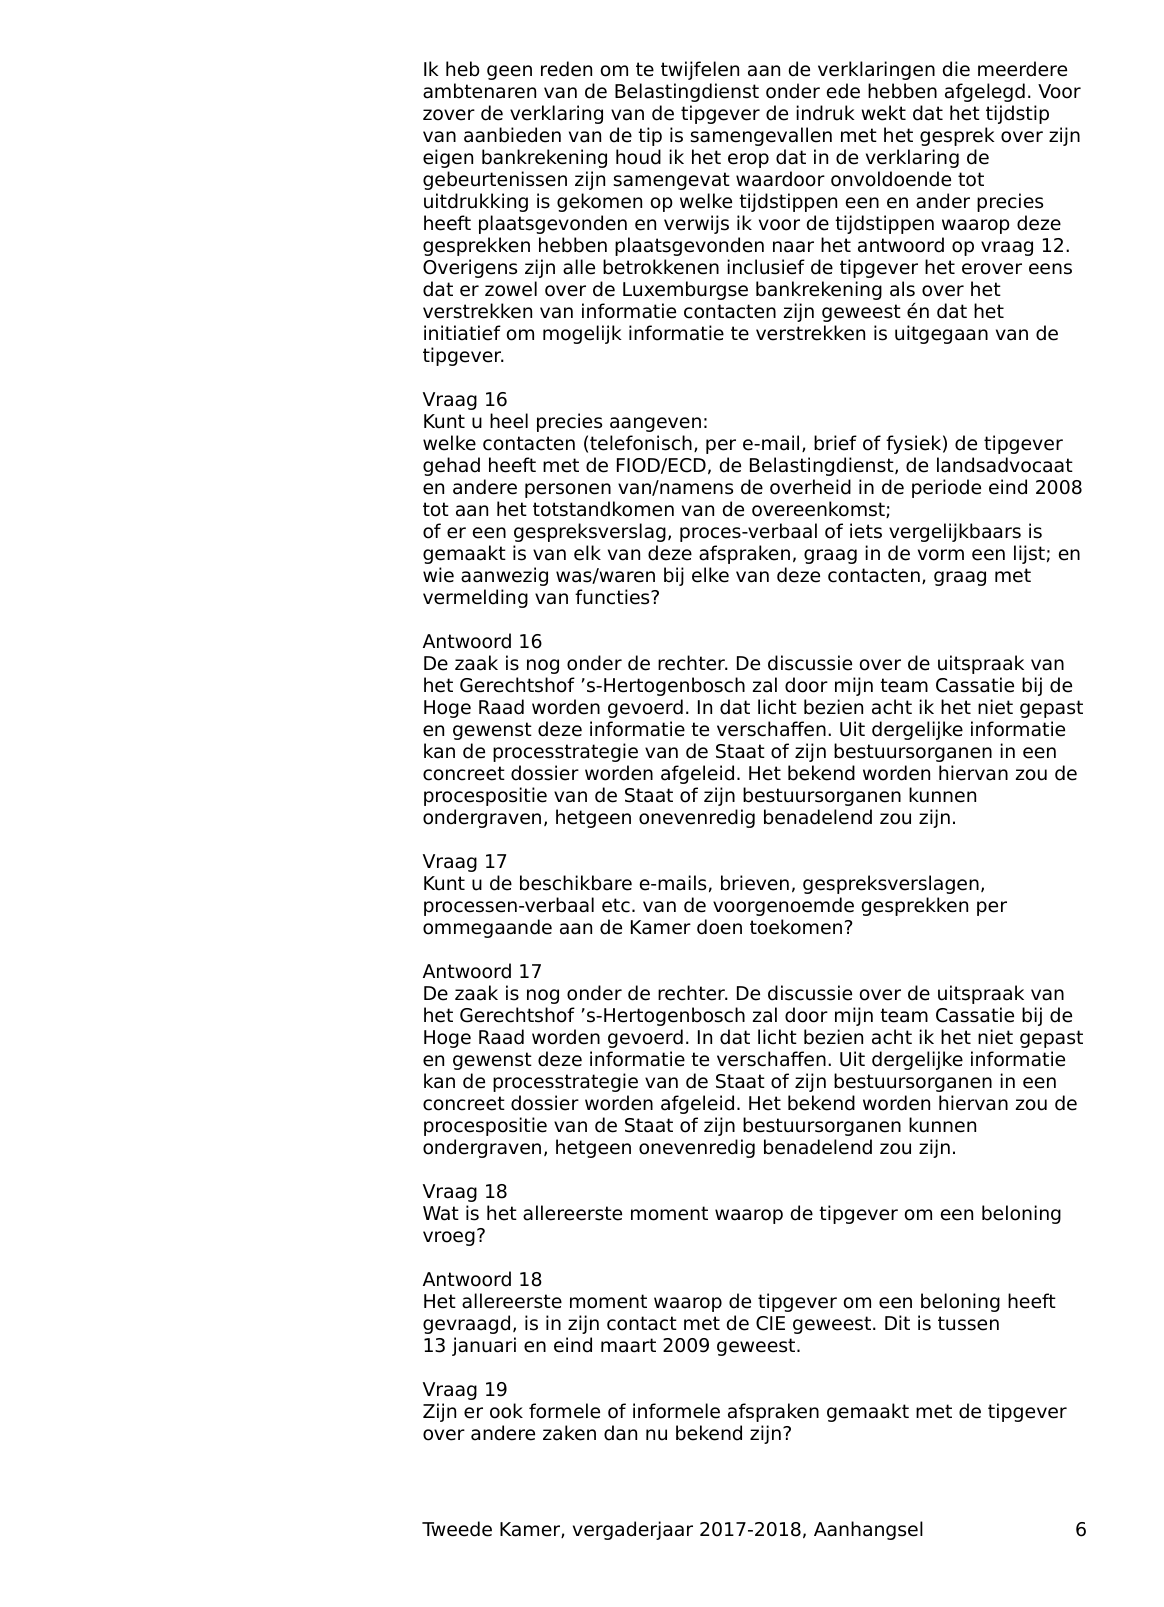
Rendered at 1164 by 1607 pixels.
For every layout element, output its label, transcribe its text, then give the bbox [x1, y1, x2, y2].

text De zaak is nog onder de rechter. De discussie over de uitspraak van het Gerechtshof ’s-Hertogenbosch zal door mijn team Cassatie bij de Hoge Raad worden gevoerd. In dat licht bezien acht ik het niet gepast en gewenst deze informatie te verschaffen. Uit dergelijke informatie kan de processtrategie van de Staat of zijn bestuursorganen in een concreet dossier worden afgeleid. Het bekend worden hiervan zou de procespositie van de Staat of zijn bestuursorganen kunnen ondergraven, hetgeen onevenredig benadelend zou zijn. [422, 653, 1087, 829]
text Het allereerste moment waarop de tipgever om een beloning heeft gevraagd, is in zijn contact met de CIE geweest. Dit is tussen 13 januari en eind maart 2009 geweest. [422, 1291, 1087, 1357]
text wie aanwezig was/waren bij elke van deze contacten, graag met vermelding van functies? [422, 565, 1087, 609]
text Kunt u de beschikbare e-mails, brieven, gespreksverslagen, processen-verbaal etc. van de voorgenoemde gesprekken per ommegaande aan de Kamer doen toekomen? [422, 873, 1087, 939]
text of er een gespreksverslag, proces-verbaal of iets vergelijkbaars is gemaakt is van elk van deze afspraken, graag in de vorm een lijst; en [422, 521, 1087, 565]
text Vraag 16 [422, 389, 1087, 411]
text Antwoord 17 [422, 961, 1087, 983]
text Vraag 18 [422, 1181, 1087, 1203]
text Antwoord 16 [422, 631, 1087, 653]
text Antwoord 18 [422, 1269, 1087, 1291]
text Vraag 19 [422, 1379, 1087, 1401]
text Vraag 17 [422, 851, 1087, 873]
text Ik heb geen reden om te twijfelen aan de verklaringen die meerdere ambtenaren van de Belastingdienst onder ede hebben afgelegd. Voor zover de verklaring van de tipgever de indruk wekt dat het tijdstip van aanbieden van de tip is samengevallen met het gesprek over zijn eigen bankrekening houd ik het erop dat in de verklaring de gebeurtenissen zijn samengevat waardoor onvoldoende tot uitdrukking is gekomen op welke tijdstippen een en ander precies heeft plaatsgevonden en verwijs ik voor de tijdstippen waarop deze gesprekken hebben plaatsgevonden naar het antwoord op vraag 12. Overigens zijn alle betrokkenen inclusief de tipgever het erover eens dat er zowel over de Luxemburgse bankrekening als over het verstrekken van informatie contacten zijn geweest én dat het initiatief om mogelijk informatie te verstrekken is uitgegaan van de tipgever. [422, 59, 1087, 367]
text welke contacten (telefonisch, per e-mail, brief of fysiek) de tipgever gehad heeft met de FIOD/ECD, de Belastingdienst, de landsadvocaat en andere personen van/namens de overheid in de periode eind 2008 tot aan het totstandkomen van de overeenkomst; [422, 433, 1087, 521]
text Zijn er ook formele of informele afspraken gemaakt met de tipgever over andere zaken dan nu bekend zijn? [422, 1401, 1087, 1445]
text Wat is het allereerste moment waarop de tipgever om een beloning vroeg? [422, 1203, 1087, 1247]
text Kunt u heel precies aangeven: [422, 411, 1087, 433]
text De zaak is nog onder de rechter. De discussie over de uitspraak van het Gerechtshof ’s-Hertogenbosch zal door mijn team Cassatie bij de Hoge Raad worden gevoerd. In dat licht bezien acht ik het niet gepast en gewenst deze informatie te verschaffen. Uit dergelijke informatie kan de processtrategie van de Staat of zijn bestuursorganen in een concreet dossier worden afgeleid. Het bekend worden hiervan zou de procespositie van de Staat of zijn bestuursorganen kunnen ondergraven, hetgeen onevenredig benadelend zou zijn. [422, 983, 1087, 1159]
